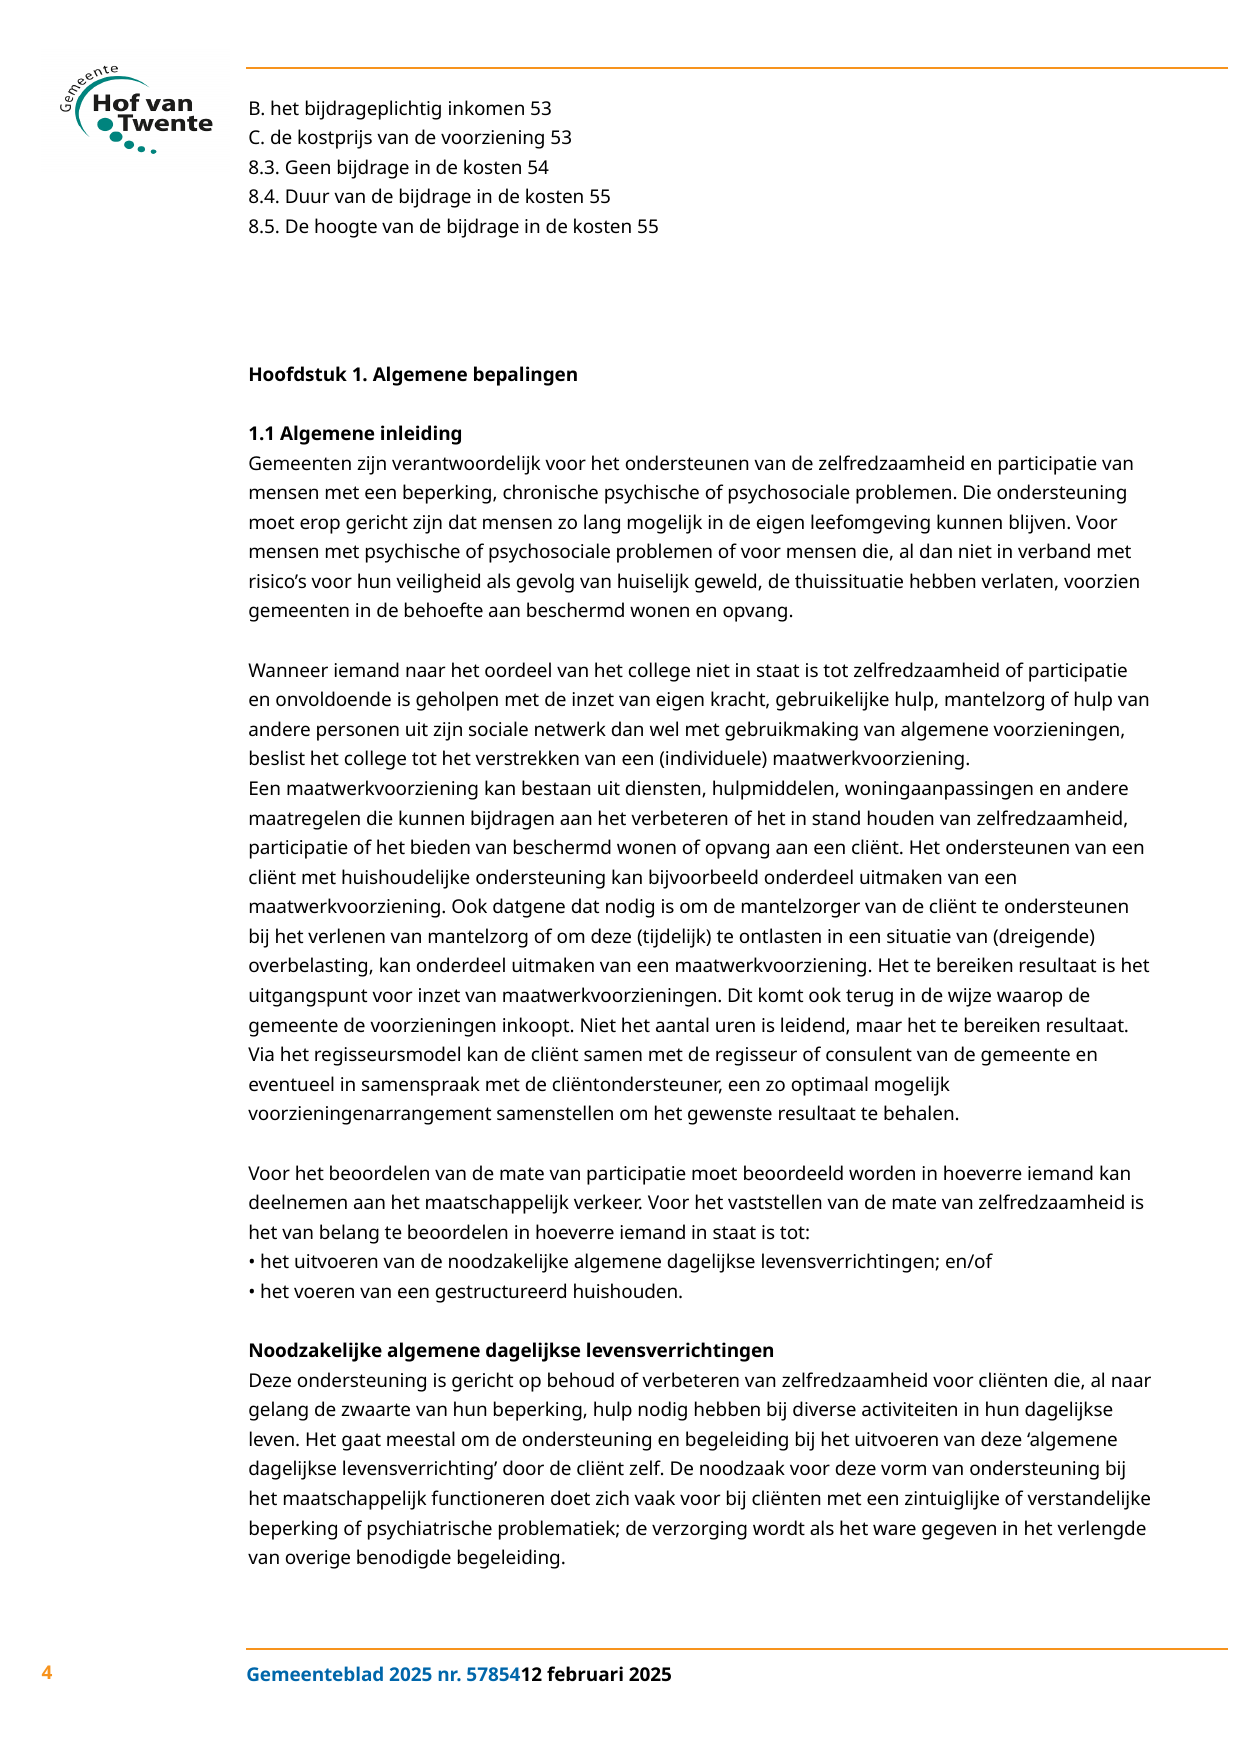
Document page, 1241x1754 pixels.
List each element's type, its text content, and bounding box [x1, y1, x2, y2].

text • het uitvoeren van de noodzakelijke algemene dagelijkse levensverrichtingen; en/of [248, 1248, 1152, 1274]
text Voor het beoordelen van de mate van participatie moet beoordeeld worden in hoeverre iemand kan deelnemen aan het maatschappelijk verkeer. Voor het vaststellen van de mate van zelfredzaamheid is het van belang te beoordelen in hoeverre iemand in staat is tot: [248, 1160, 1152, 1245]
text 1.1 Algemene inleiding [248, 420, 1152, 446]
picture [41, 47, 231, 172]
text Wanneer iemand naar het oordeel van het college niet in staat is tot zelfredzaamheid of participatie en onvoldoende is geholpen met de inzet van eigen kracht, gebruikelijke hulp, mantelzorg of hulp van andere personen uit zijn sociale netwerk dan wel met gebruikmaking van algemene voorzieningen, beslist het college tot het verstrekken van een (individuele) maatwerkvoorziening. [248, 657, 1152, 771]
text Hoofdstuk 1. Algemene bepalingen [248, 361, 1152, 387]
text C. de kostprijs van de voorziening 53 [248, 124, 1152, 150]
text • het voeren van een gestructureerd huishouden. [248, 1278, 1152, 1304]
text Noodzakelijke algemene dagelijkse levensverrichtingen [248, 1337, 1152, 1363]
text 8.4. Duur van de bijdrage in de kosten 55 [248, 183, 1152, 209]
text 8.5. De hoogte van de bijdrage in de kosten 55 [248, 213, 1152, 239]
text Deze ondersteuning is gericht op behoud of verbeteren van zelfredzaamheid voor cliënten die, al naar gelang de zwaarte van hun beperking, hulp nodig hebben bij diverse activiteiten in hun dagelijkse leven. Het gaat meestal om de ondersteuning en begeleiding bij het uitvoeren van deze ‘algemene dagelijkse levensverrichting’ door de cliënt zelf. De noodzaak voor deze vorm van ondersteuning bij het maatschappelijk functioneren doet zich vaak voor bij cliënten met een zintuiglijke of verstandelijke beperking of psychiatrische problematiek; de verzorging wordt als het ware gegeven in het verlengde van overige benodigde begeleiding. [248, 1367, 1152, 1570]
text Een maatwerkvoorziening kan bestaan uit diensten, hulpmiddelen, woningaanpassingen en andere maatregelen die kunnen bijdragen aan het verbeteren of het in stand houden van zelfredzaamheid, participatie of het bieden van beschermd wonen of opvang aan een cliënt. Het ondersteunen van een cliënt met huishoudelijke ondersteuning kan bijvoorbeeld onderdeel uitmaken van een maatwerkvoorziening. Ook datgene dat nodig is om de mantelzorger van de cliënt te ondersteunen bij het verlenen van mantelzorg of om deze (tijdelijk) te ontlasten in een situatie van (dreigende) overbelasting, kan onderdeel uitmaken van een maatwerkvoorziening. Het te bereiken resultaat is het uitgangspunt voor inzet van maatwerkvoorzieningen. Dit komt ook terug in de wijze waarop de gemeente de voorzieningen inkoopt. Niet het aantal uren is leidend, maar het te bereiken resultaat. Via het regisseursmodel kan de cliënt samen met de regisseur of consulent van de gemeente en eventueel in samenspraak met de cliëntondersteuner, een zo optimaal mogelijk voorzieningenarrangement samenstellen om het gewenste resultaat te behalen. [248, 775, 1152, 1126]
text Gemeenten zijn verantwoordelijk voor het ondersteunen van de zelfredzaamheid en participatie van mensen met een beperking, chronische psychische of psychosociale problemen. Die ondersteuning moet erop gericht zijn dat mensen zo lang mogelijk in de eigen leefomgeving kunnen blijven. Voor mensen met psychische of psychosociale problemen of voor mensen die, al dan niet in verband met risico’s voor hun veiligheid als gevolg van huiselijk geweld, de thuissituatie hebben verlaten, voorzien gemeenten in de behoefte aan beschermd wonen en opvang. [248, 450, 1152, 623]
text B. het bijdrageplichtig inkomen 53 [248, 95, 1152, 121]
text 8.3. Geen bijdrage in de kosten 54 [248, 154, 1152, 180]
